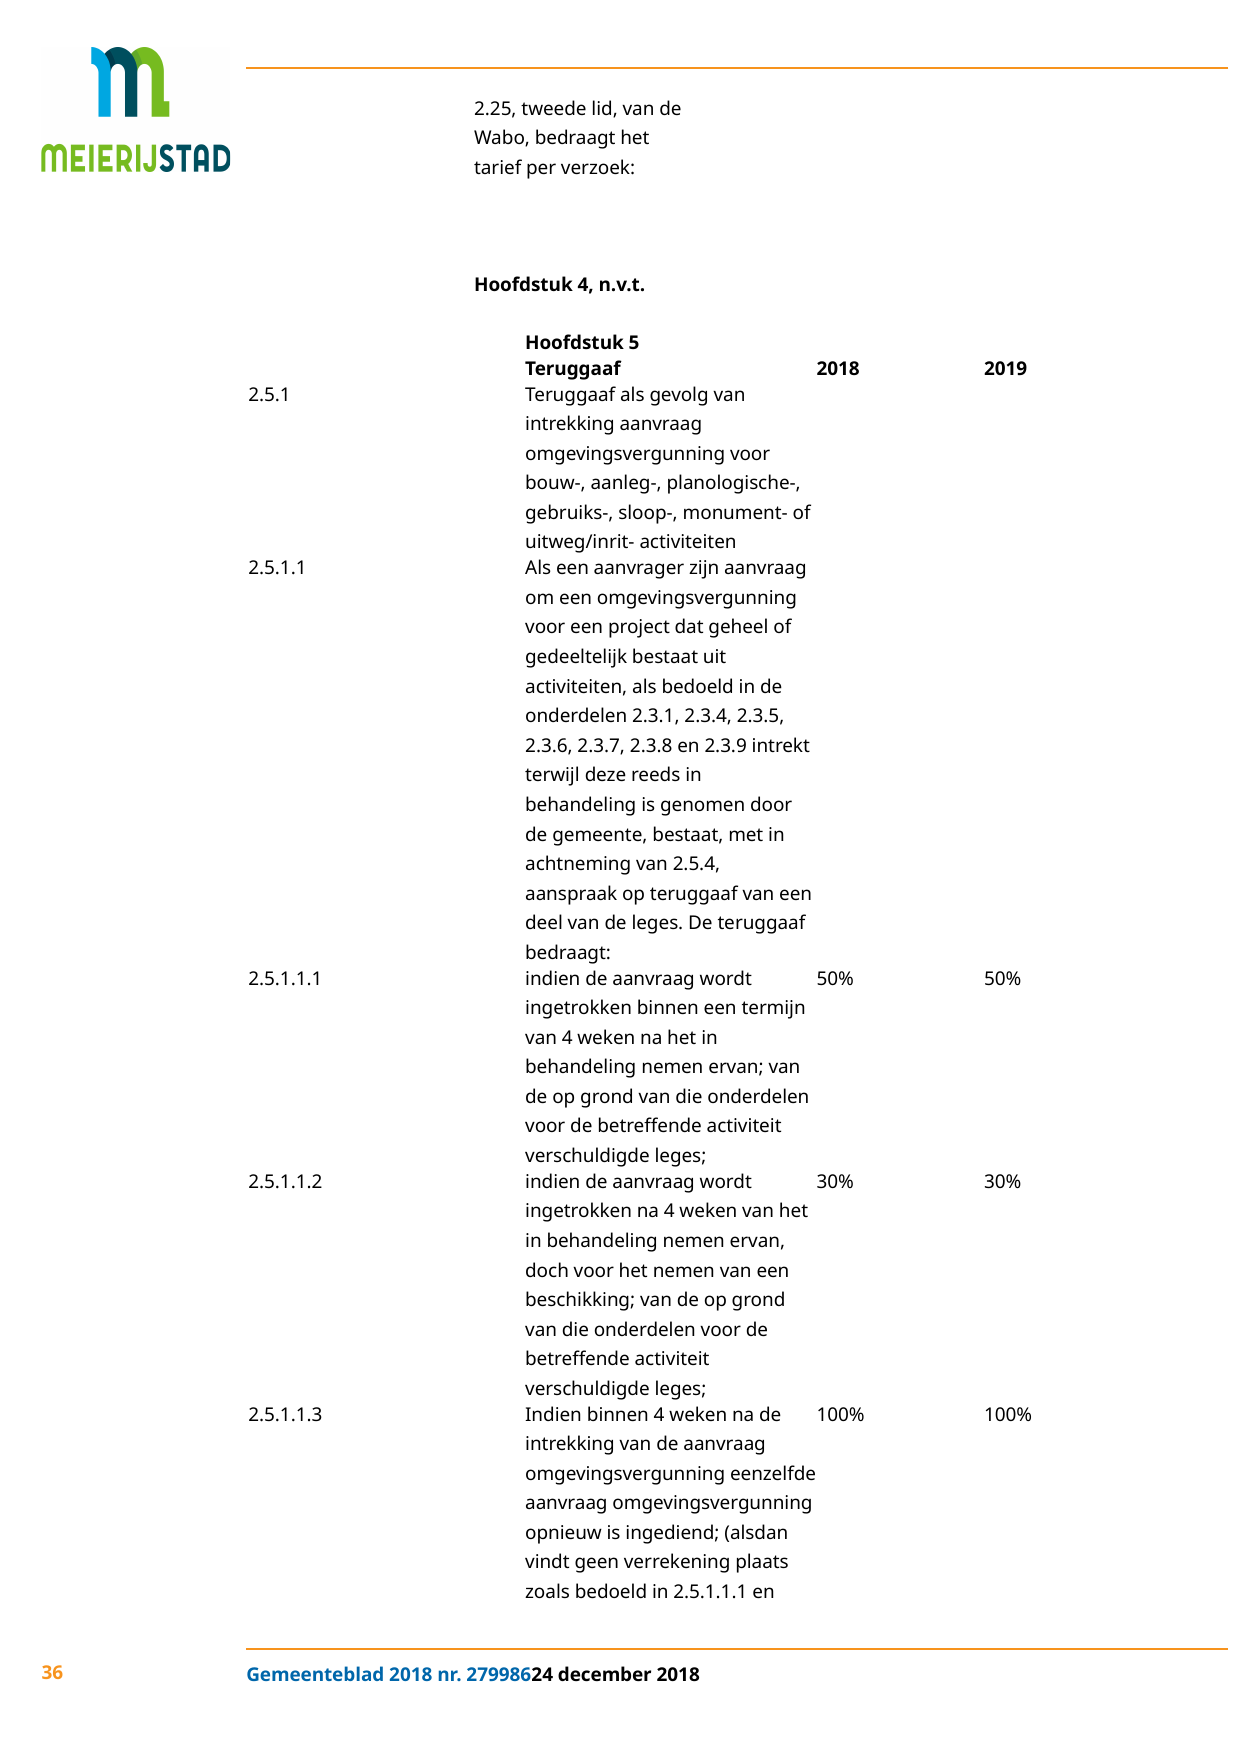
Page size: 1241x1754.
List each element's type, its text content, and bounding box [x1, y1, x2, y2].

table_header [926, 271, 1152, 296]
table_cell [816, 555, 984, 965]
table_cell 100% [984, 1401, 1152, 1604]
table_cell Indien binnen 4 weken na de intrekking van de aanvraag omgevingsvergunning eenzelfde aanvraag omgevingsvergunning opnieuw is ingediend; (alsdan vindt geen verrekening plaats zoals bedoeld in 2.5.1.1.1 en [525, 1401, 816, 1604]
table_cell [926, 95, 1152, 180]
table_cell 2.5.1.1.1 [248, 965, 525, 1168]
table_cell 2.5.1 [248, 381, 525, 554]
table_cell 2.5.1.1.3 [248, 1401, 525, 1604]
table_cell [984, 555, 1152, 965]
table_cell [816, 381, 984, 554]
table_cell 2.5.1.1.2 [248, 1168, 525, 1401]
table_header [248, 271, 474, 296]
table_header [248, 212, 1152, 238]
table_cell Teruggaaf [525, 355, 816, 381]
table_header Hoofdstuk 4, n.v.t. [474, 271, 700, 296]
table_cell 2018 [816, 355, 984, 381]
table_cell 30% [984, 1168, 1152, 1401]
table_cell Teruggaaf als gevolg van intrekking aanvraag omgevingsvergunning voor bouw-, aanleg-, planologische-, gebruiks-, sloop-, monument- of uitweg/inrit- activiteiten [525, 381, 816, 554]
table_cell indien de aanvraag wordt ingetrokken na 4 weken van het in behandeling nemen ervan, doch voor het nemen van een beschikking; van de op grond van die onderdelen voor de betreffende activiteit verschuldigde leges; [525, 1168, 816, 1401]
table_header [248, 329, 525, 355]
table_header [248, 183, 1152, 209]
table_header [700, 271, 926, 296]
table_cell [700, 95, 926, 180]
table_cell [984, 381, 1152, 554]
table_header [816, 329, 984, 355]
table_cell [248, 355, 525, 381]
table_cell 2019 [984, 355, 1152, 381]
table_cell Als een aanvrager zijn aanvraag om een omgevingsvergunning voor een project dat geheel of gedeeltelijk bestaat uit activiteiten, als bedoeld in de onderdelen 2.3.1, 2.3.4, 2.3.5, 2.3.6, 2.3.7, 2.3.8 en 2.3.9 intrekt terwijl deze reeds in behandeling is genomen door de gemeente, bestaat, met in achtneming van 2.5.4, aanspraak op teruggaaf van een deel van de leges. De teruggaaf bedraagt: [525, 555, 816, 965]
picture [41, 47, 231, 172]
table_cell 100% [816, 1401, 984, 1604]
table_cell [248, 95, 474, 180]
table_cell 50% [816, 965, 984, 1168]
table_cell indien de aanvraag wordt ingetrokken binnen een termijn van 4 weken na het in behandeling nemen ervan; van de op grond van die onderdelen voor de betreffende activiteit verschuldigde leges; [525, 965, 816, 1168]
table_cell 50% [984, 965, 1152, 1168]
table_cell 2.5.1.1 [248, 555, 525, 965]
table_header [984, 329, 1152, 355]
table_header Hoofdstuk 5 [525, 329, 816, 355]
table_cell 30% [816, 1168, 984, 1401]
table_cell 2.25, tweede lid, van de Wabo, bedraagt het tarief per verzoek: [474, 95, 700, 180]
